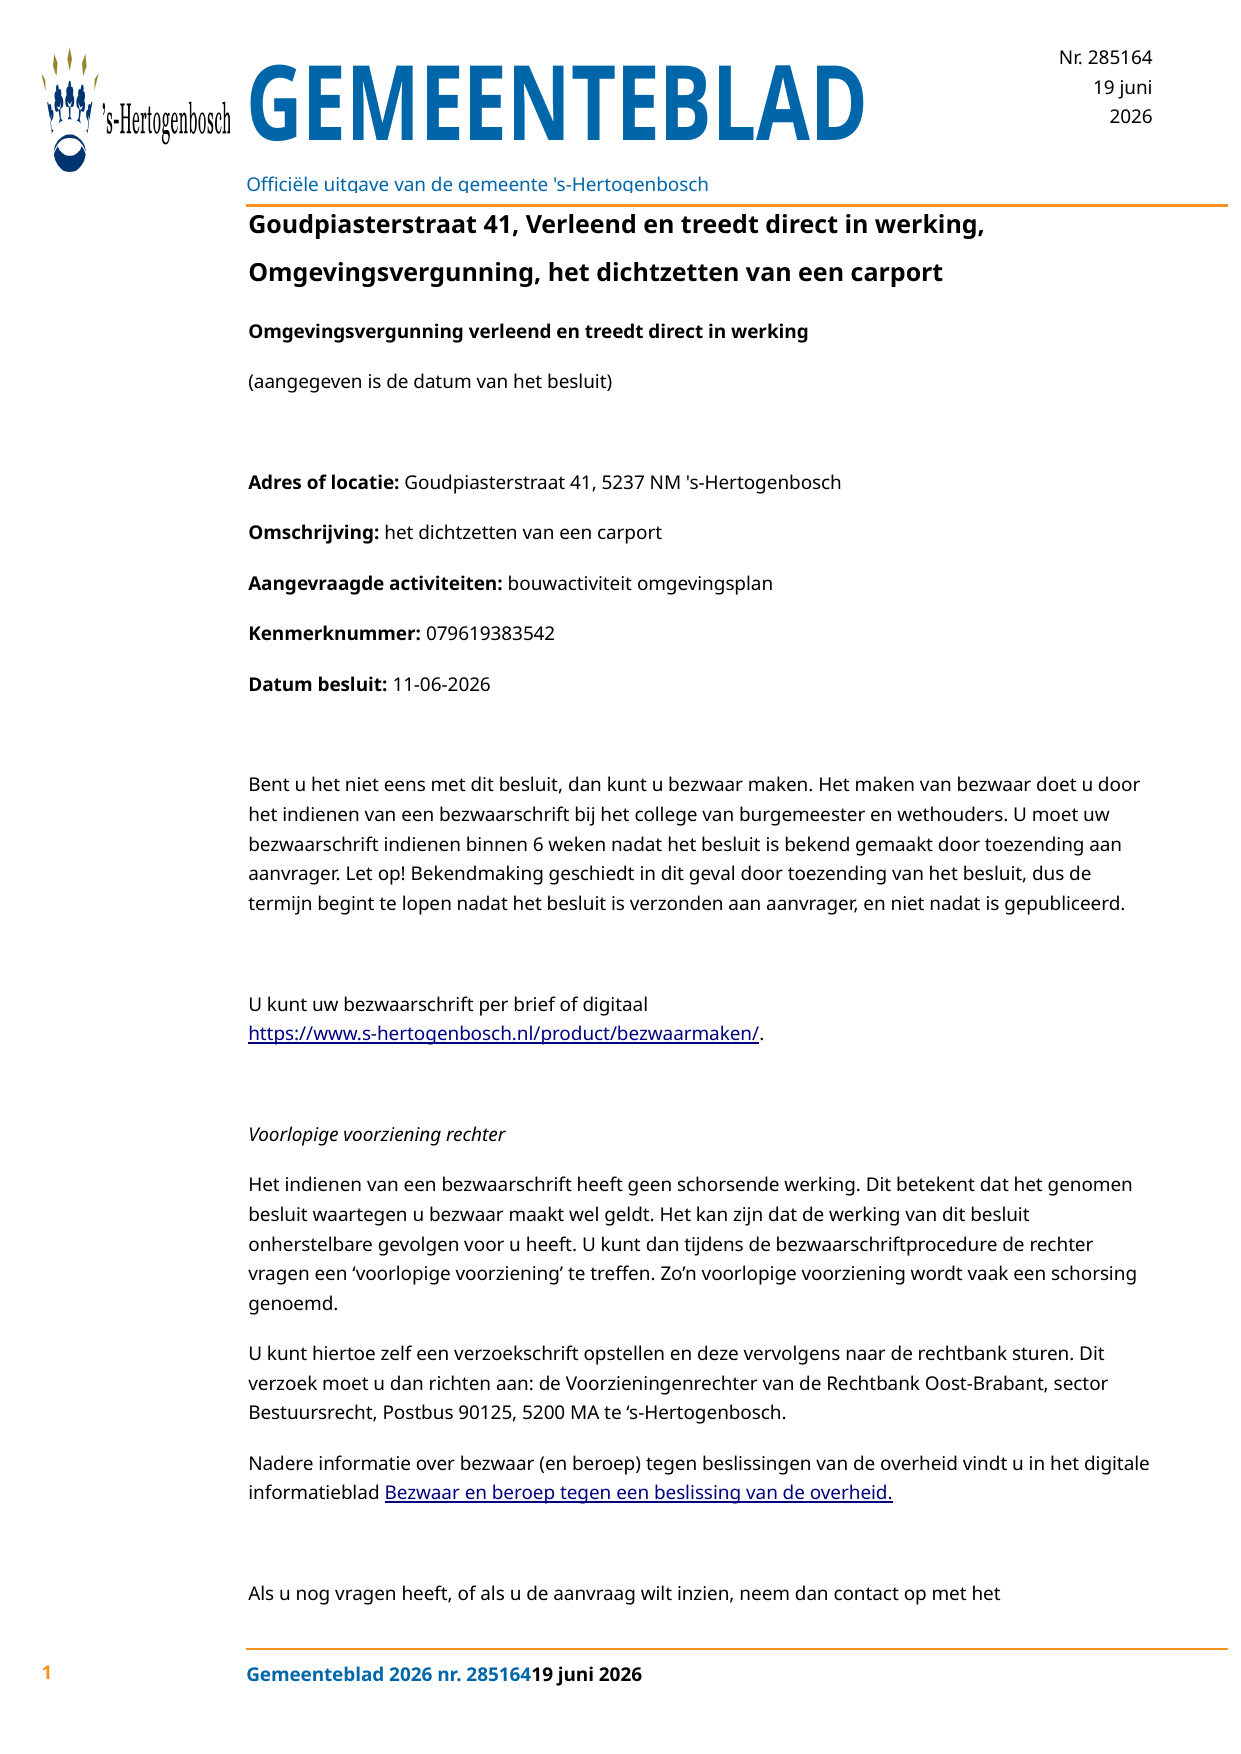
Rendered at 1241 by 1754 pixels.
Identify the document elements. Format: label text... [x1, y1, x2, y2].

text Als u nog vragen heeft, of als u de aanvraag wilt inzien, neem dan contact op met het [248, 1580, 1152, 1606]
text Aangevraagde activiteiten: bouwactiviteit omgevingsplan [248, 570, 1152, 596]
text Omgevingsvergunning verleend en treedt direct in werking [248, 318, 1152, 344]
text Goudpiasterstraat 41, Verleend en treedt direct in werking, Omgevingsvergunning, het dichtzetten van een carport [248, 207, 1152, 288]
picture [41, 47, 231, 172]
text Omschrijving: het dichtzetten van een carport [248, 519, 1152, 545]
text Datum besluit: 11-06-2026 [248, 671, 1152, 697]
text Adres of locatie: Goudpiasterstraat 41, 5237 NM 's-Hertogenbosch [248, 469, 1152, 495]
text Kenmerknummer: 079619383542 [248, 620, 1152, 646]
text Het indienen van een bezwaarschrift heeft geen schorsende werking. Dit betekent dat het genomen besluit waartegen u bezwaar maakt wel geldt. Het kan zijn dat de werking van dit besluit onherstelbare gevolgen voor u heeft. U kunt dan tijdens de bezwaarschriftprocedure de rechter vragen een ‘voorlopige voorziening’ te treffen. Zo’n voorlopige voorziening wordt vaak een schorsing genoemd. [248, 1172, 1152, 1316]
text U kunt hiertoe zelf een verzoekschrift opstellen en deze vervolgens naar de rechtbank sturen. Dit verzoek moet u dan richten aan: de Voorzieningenrechter van de Rechtbank Oost-Brabant, sector Bestuursrecht, Postbus 90125, 5200 MA te ‘s-Hertogenbosch. [248, 1340, 1152, 1425]
text Voorlopige voorziening rechter [248, 1121, 1152, 1147]
text Bent u het niet eens met dit besluit, dan kunt u bezwaar maken. Het maken van bezwaar doet u door het indienen van een bezwaarschrift bij het college van burgemeester en wethouders. U moet uw bezwaarschrift indienen binnen 6 weken nadat het besluit is bekend gemaakt door toezending aan aanvrager. Let op! Bekendmaking geschiedt in dit geval door toezending van het besluit, dus de termijn begint te lopen nadat het besluit is verzonden aan aanvrager, en niet nadat is gepubliceerd. [248, 772, 1152, 916]
text U kunt uw bezwaarschrift per brief of digitaal https://www.s-hertogenbosch.nl/product/bezwaarmaken/. [248, 991, 1152, 1046]
text Nadere informatie over bezwaar (en beroep) tegen beslissingen van de overheid vindt u in het digitale informatieblad Bezwaar en beroep tegen een beslissing van de overheid. [248, 1450, 1152, 1505]
text (aangegeven is de datum van het besluit) [248, 368, 1152, 394]
